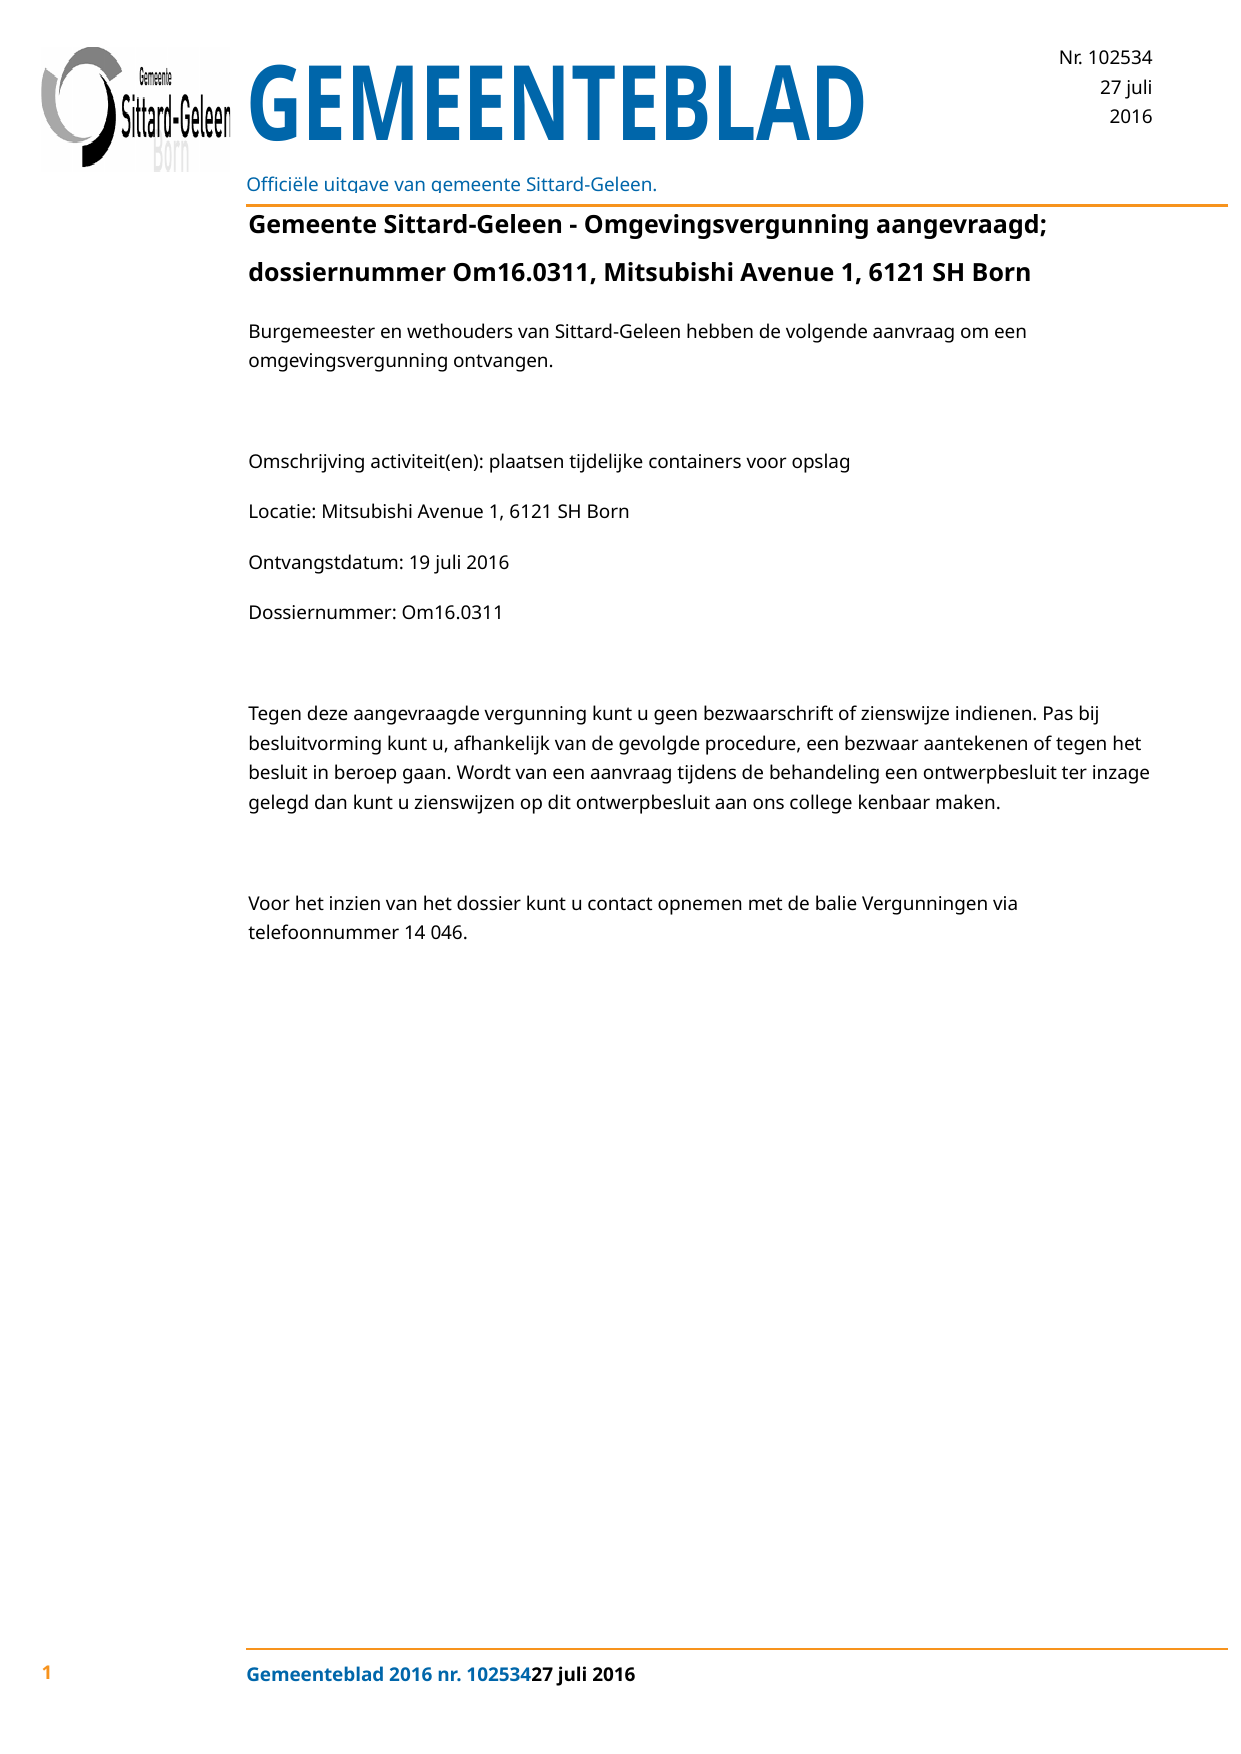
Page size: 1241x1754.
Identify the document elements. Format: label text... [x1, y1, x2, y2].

picture [41, 47, 231, 172]
text Burgemeester en wethouders van Sittard-Geleen hebben de volgende aanvraag om een omgevingsvergunning ontvangen. [248, 318, 1152, 373]
text Tegen deze aangevraagde vergunning kunt u geen bezwaarschrift of zienswijze indienen. Pas bij besluitvorming kunt u, afhankelijk van de gevolgde procedure, een bezwaar aantekenen of tegen het besluit in beroep gaan. Wordt van een aanvraag tijdens de behandeling een ontwerpbesluit ter inzage gelegd dan kunt u zienswijzen op dit ontwerpbesluit aan ons college kenbaar maken. [248, 700, 1152, 815]
text Voor het inzien van het dossier kunt u contact opnemen met de balie Vergunningen via telefoonnummer 14 046. [248, 890, 1152, 945]
text Omschrijving activiteit(en): plaatsen tijdelijke containers voor opslag [248, 448, 1152, 474]
text Gemeente Sittard-Geleen - Omgevingsvergunning aangevraagd; dossiernummer Om16.0311, Mitsubishi Avenue 1, 6121 SH Born [248, 207, 1152, 288]
text Locatie: Mitsubishi Avenue 1, 6121 SH Born [248, 499, 1152, 524]
text Dossiernummer: Om16.0311 [248, 599, 1152, 625]
text Ontvangstdatum: 19 juli 2016 [248, 549, 1152, 575]
